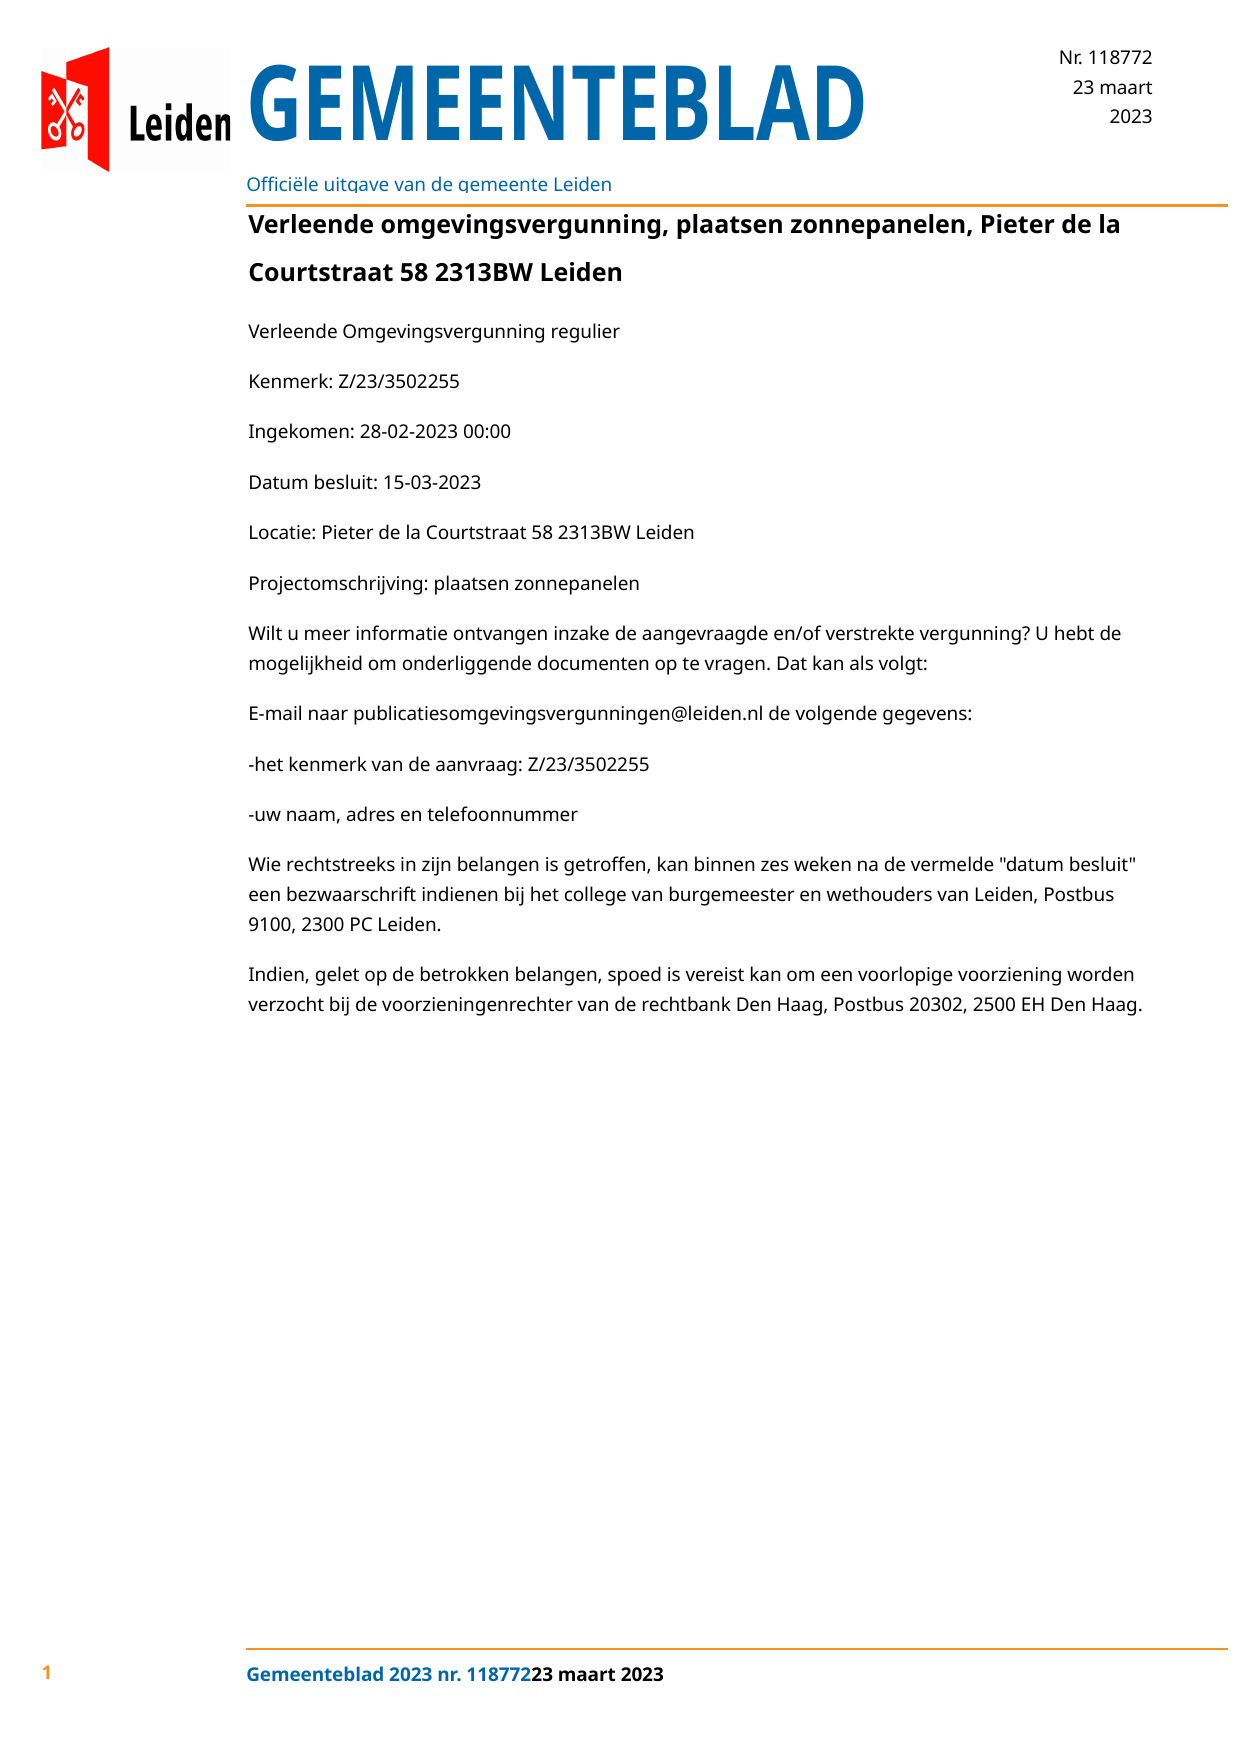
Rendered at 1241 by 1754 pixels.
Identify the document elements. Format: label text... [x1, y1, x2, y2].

text Verleende omgevingsvergunning, plaatsen zonnepanelen, Pieter de la Courtstraat 58 2313BW Leiden [248, 207, 1152, 288]
text -het kenmerk van de aanvraag: Z/23/3502255 [248, 751, 1152, 777]
text Datum besluit: 15-03-2023 [248, 469, 1152, 495]
text Wie rechtstreeks in zijn belangen is getroffen, kan binnen zes weken na de vermelde "datum besluit" een bezwaarschrift indienen bij het college van burgemeester en wethouders van Leiden, Postbus 9100, 2300 PC Leiden. [248, 852, 1152, 937]
text -uw naam, adres en telefoonnummer [248, 801, 1152, 827]
picture [41, 47, 231, 172]
text Locatie: Pieter de la Courtstraat 58 2313BW Leiden [248, 519, 1152, 545]
text Ingekomen: 28-02-2023 00:00 [248, 419, 1152, 444]
text Verleende Omgevingsvergunning regulier [248, 318, 1152, 344]
text Projectomschrijving: plaatsen zonnepanelen [248, 570, 1152, 596]
text Indien, gelet op de betrokken belangen, spoed is vereist kan om een voorlopige voorziening worden verzocht bij de voorzieningenrechter van de rechtbank Den Haag, Postbus 20302, 2500 EH Den Haag. [248, 961, 1152, 1017]
text Kenmerk: Z/23/3502255 [248, 368, 1152, 394]
text Wilt u meer informatie ontvangen inzake de aangevraagde en/of verstrekte vergunning? U hebt de mogelijkheid om onderliggende documenten op te vragen. Dat kan als volgt: [248, 620, 1152, 676]
text E-mail naar publicatiesomgevingsvergunningen@leiden.nl de volgende gegevens: [248, 700, 1152, 726]
